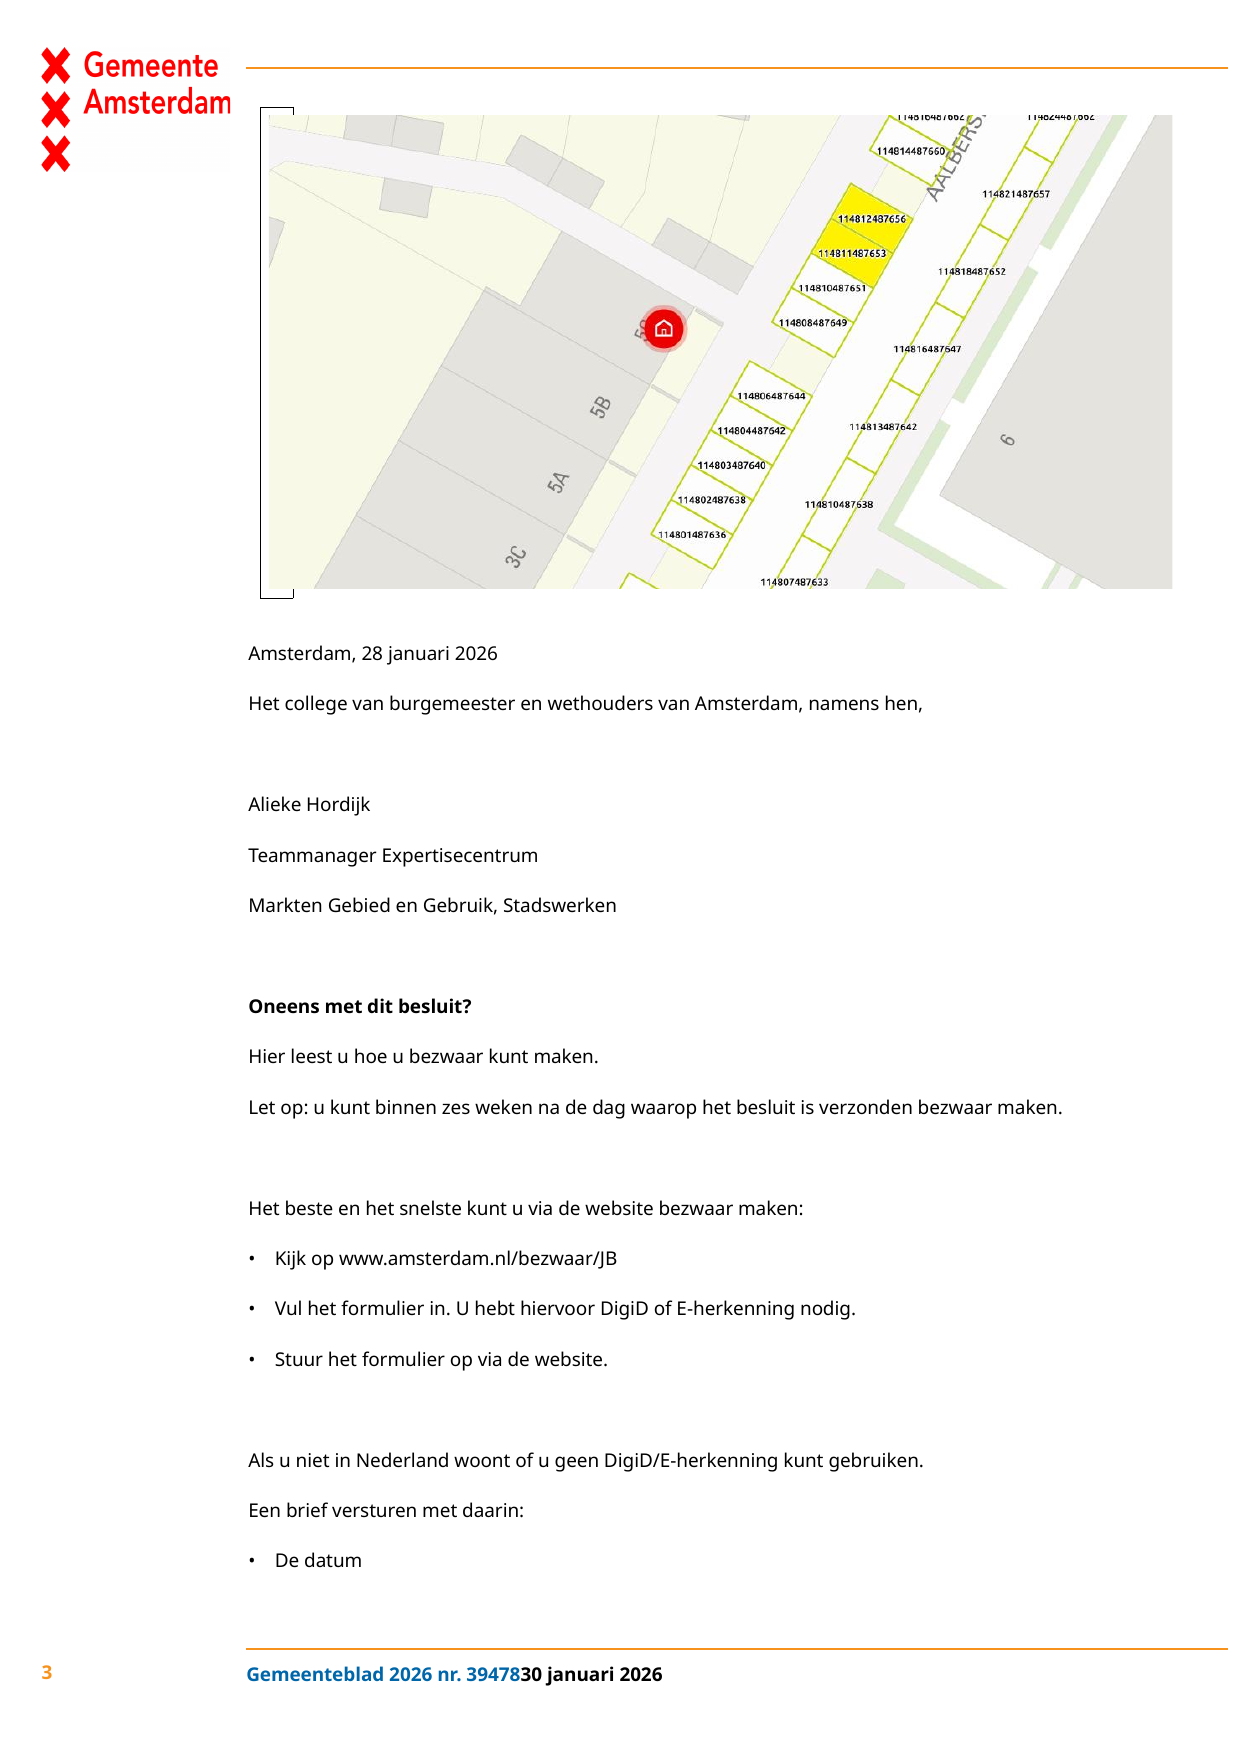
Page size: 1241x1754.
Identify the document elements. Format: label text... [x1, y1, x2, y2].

picture [41, 47, 231, 172]
text • Vul het formulier in. U hebt hiervoor DigiD of E-herkenning nodig. [248, 1296, 1152, 1321]
text Teammanager Expertisecentrum [248, 842, 1152, 868]
text Als u niet in Nederland woont of u geen DigiD/E-herkenning kunt gebruiken. [248, 1447, 1152, 1473]
text Het beste en het snelste kunt u via de website bezwaar maken: [248, 1195, 1152, 1221]
text • De datum [248, 1548, 1152, 1573]
picture [268, 115, 1173, 589]
text Alieke Hordijk [248, 791, 1152, 817]
text • Stuur het formulier op via de website. [248, 1346, 1152, 1372]
text Oneens met dit besluit? [248, 993, 1152, 1019]
text Een brief versturen met daarin: [248, 1497, 1152, 1523]
text Hier leest u hoe u bezwaar kunt maken. [248, 1043, 1152, 1069]
text Let op: u kunt binnen zes weken na de dag waarop het besluit is verzonden bezwaar maken. [248, 1094, 1152, 1120]
text Markten Gebied en Gebruik, Stadswerken [248, 892, 1152, 918]
text Amsterdam, 28 januari 2026 [248, 640, 1152, 666]
text Het college van burgemeester en wethouders van Amsterdam, namens hen, [248, 691, 1152, 716]
text • Kijk op www.amsterdam.nl/bezwaar/JB [248, 1245, 1152, 1271]
